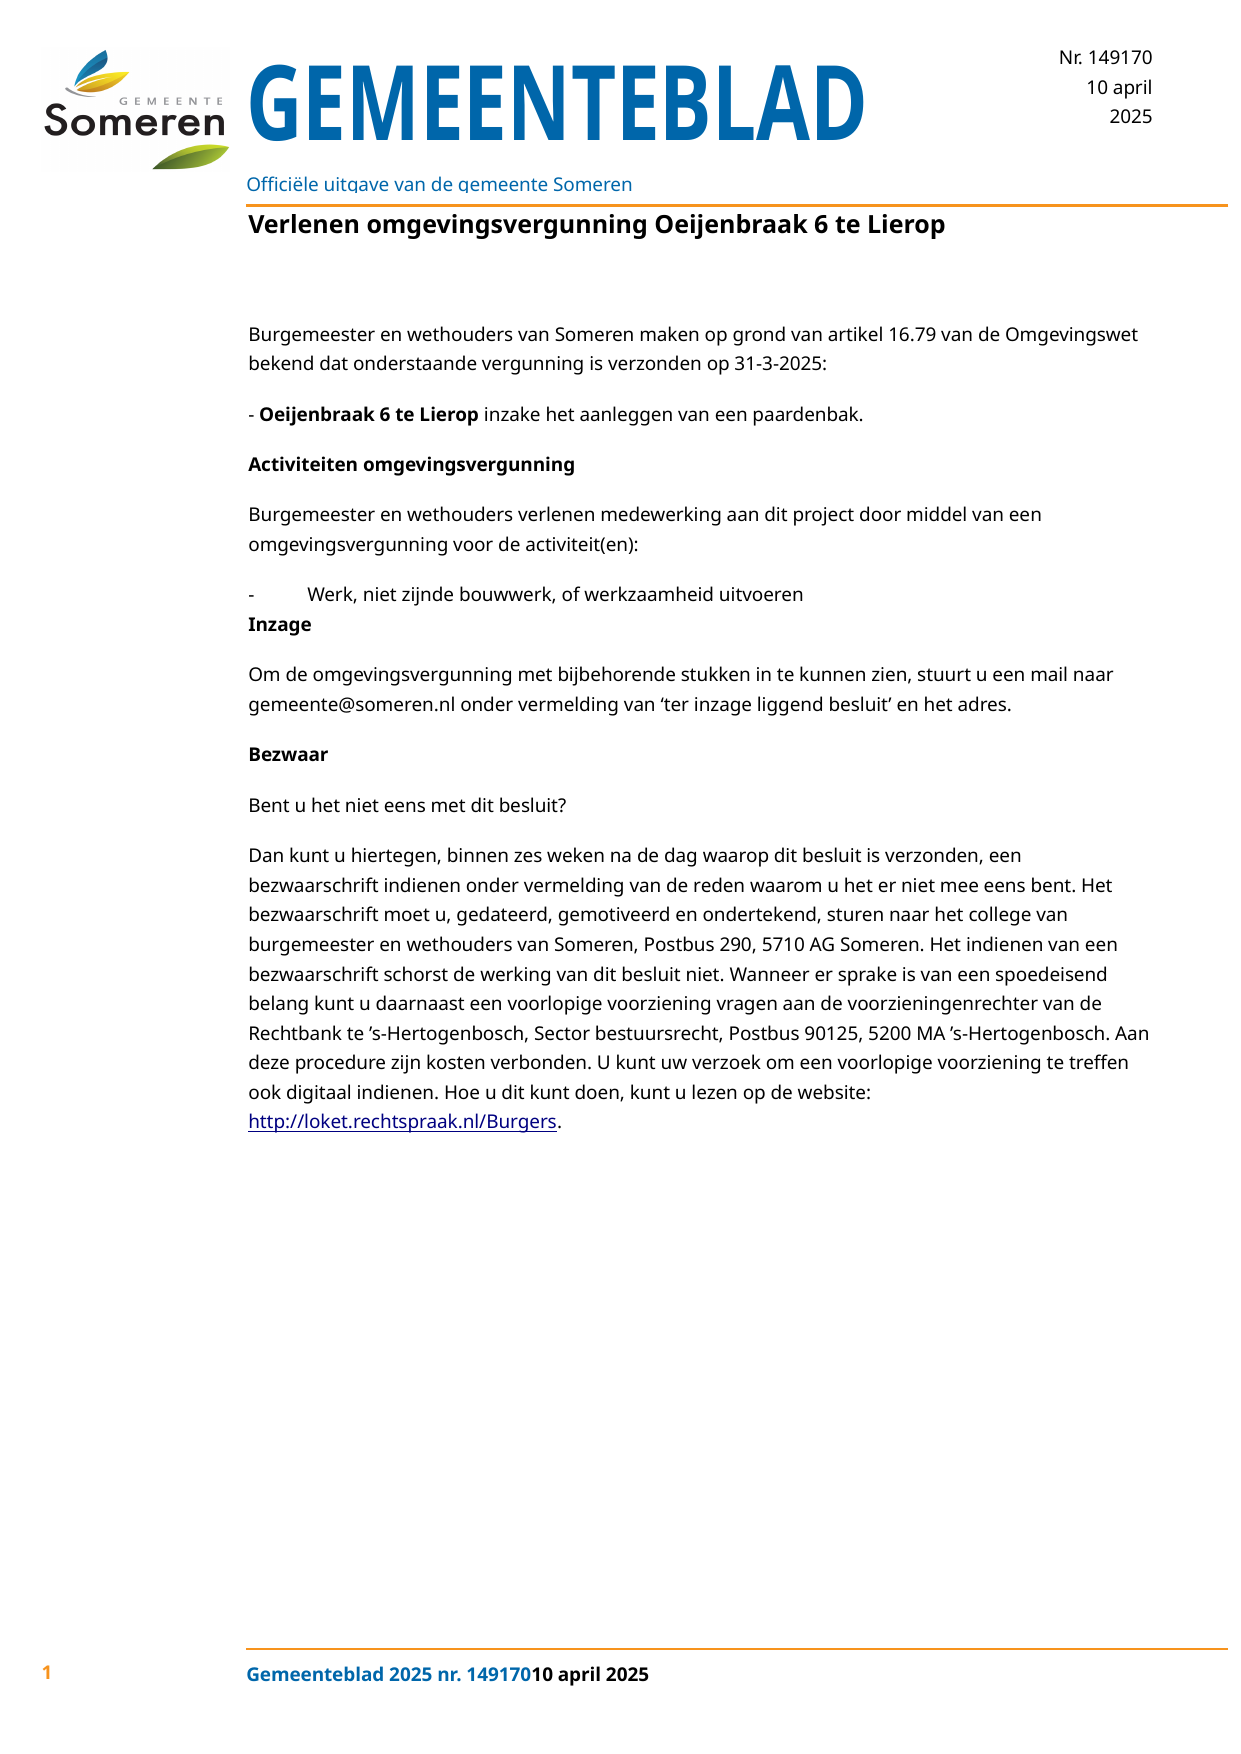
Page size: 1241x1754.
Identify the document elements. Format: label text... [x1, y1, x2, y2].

text Activiteiten omgevingsvergunning [248, 451, 1152, 477]
picture [41, 47, 231, 172]
text Verlenen omgevingsvergunning Oeijenbraak 6 te Lierop [248, 207, 1152, 241]
text Inzage [248, 611, 1152, 637]
text Burgemeester en wethouders van Someren maken op grond van artikel 16.79 van de Omgevingswet bekend dat onderstaande vergunning is verzonden op 31-3-2025: [248, 321, 1152, 376]
text Om de omgevingsvergunning met bijbehorende stukken in te kunnen zien, stuurt u een mail naar gemeente@someren.nl onder vermelding van ‘ter inzage liggend besluit’ en het adres. [248, 662, 1152, 717]
text Dan kunt u hiertegen, binnen zes weken na de dag waarop dit besluit is verzonden, een bezwaarschrift indienen onder vermelding van de reden waarom u het er niet mee eens bent. Het bezwaarschrift moet u, gedateerd, gemotiveerd en ondertekend, sturen naar het college van burgemeester en wethouders van Someren, Postbus 290, 5710 AG Someren. Het indienen van een bezwaarschrift schorst de werking van dit besluit niet. Wanneer er sprake is van een spoedeisend belang kunt u daarnaast een voorlopige voorziening vragen aan de voorzieningenrechter van de Rechtbank te ’s-Hertogenbosch, Sector bestuursrecht, Postbus 90125, 5200 MA ’s-Hertogenbosch. Aan deze procedure zijn kosten verbonden. U kunt uw verzoek om een voorlopige voorziening te treffen ook digitaal indienen. Hoe u dit kunt doen, kunt u lezen op de website: http://loket.rechtspraak.nl/Burgers. [248, 842, 1152, 1134]
text - Oeijenbraak 6 te Lierop inzake het aanleggen van een paardenbak. [248, 401, 1152, 426]
text Bezwaar [248, 742, 1152, 767]
list Werk, niet zijnde bouwwerk, of werkzaamheid uitvoeren [248, 582, 1152, 607]
text Bent u het niet eens met dit besluit? [248, 792, 1152, 818]
text Burgemeester en wethouders verlenen medewerking aan dit project door middel van een omgevingsvergunning voor de activiteit(en): [248, 502, 1152, 557]
